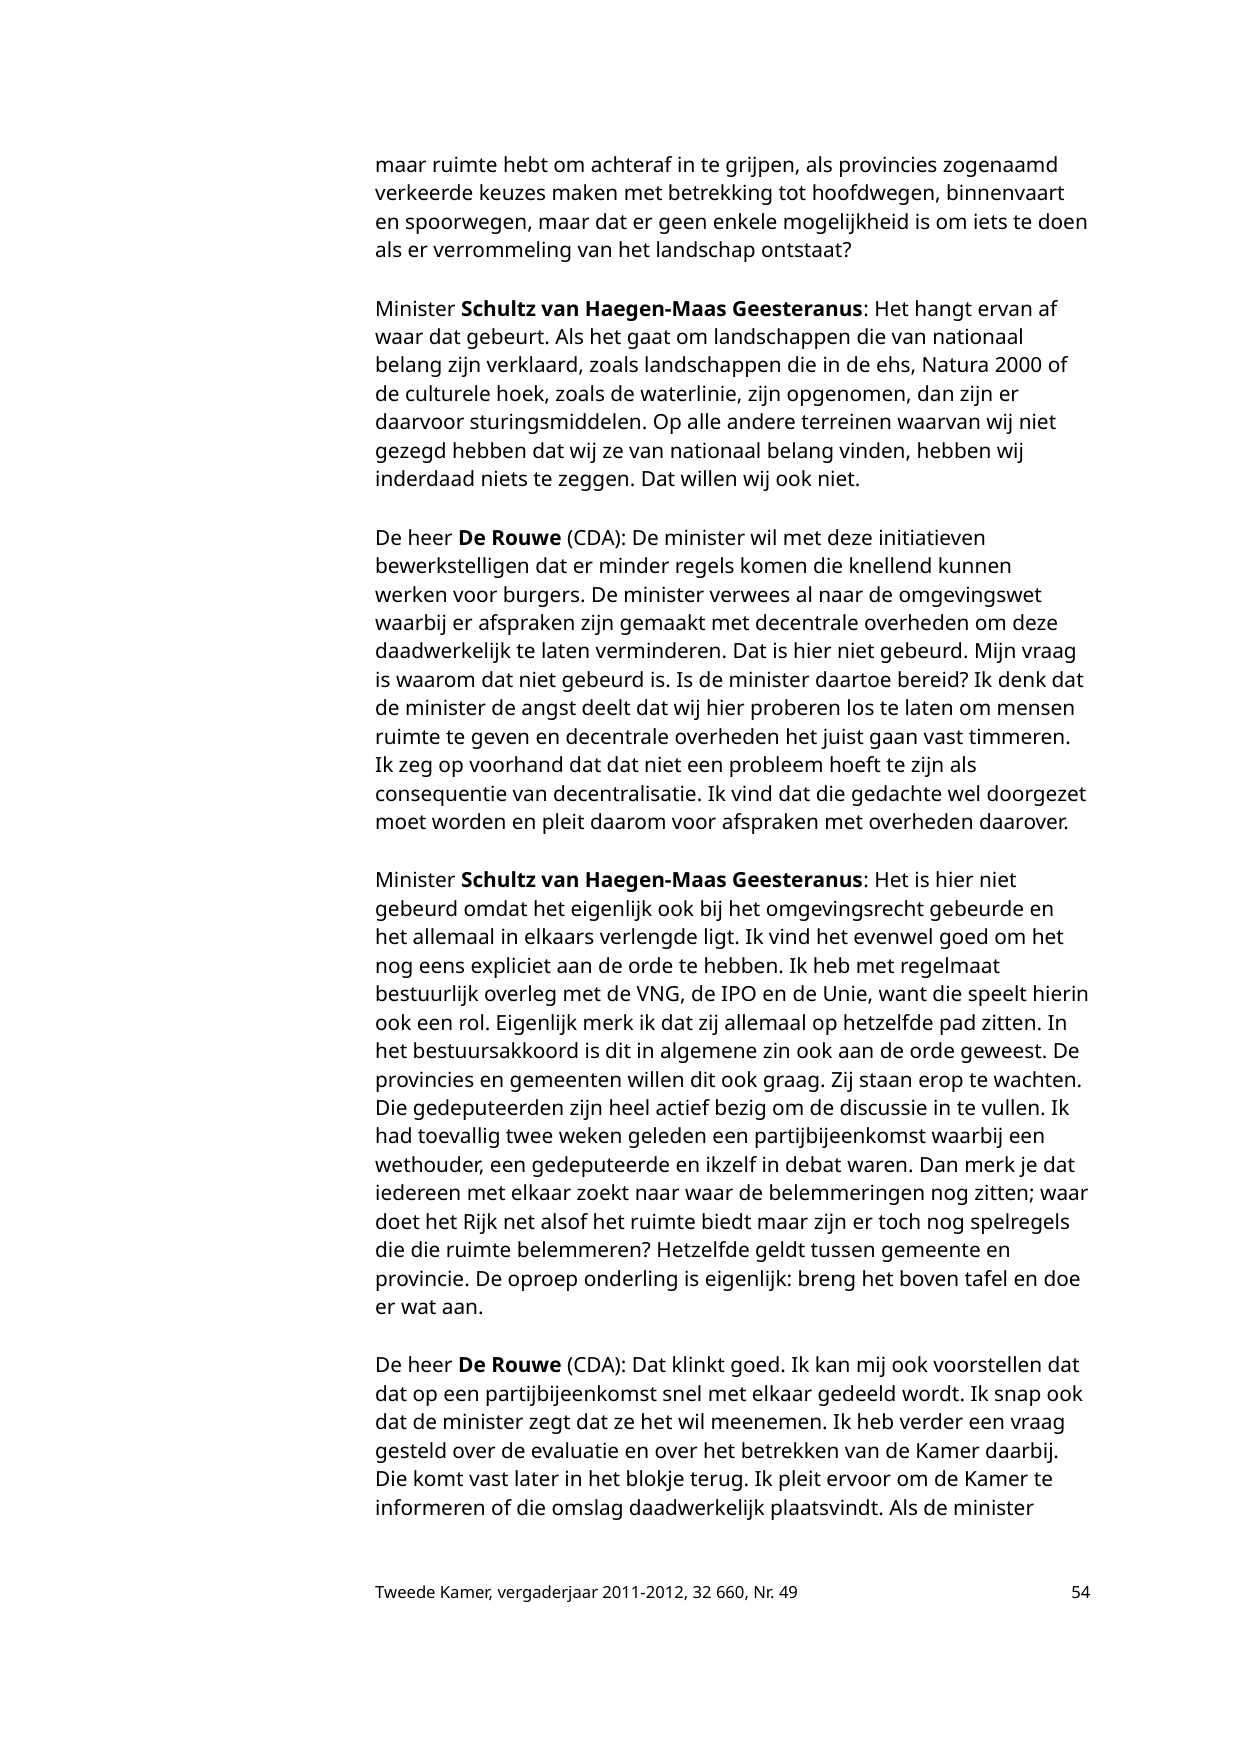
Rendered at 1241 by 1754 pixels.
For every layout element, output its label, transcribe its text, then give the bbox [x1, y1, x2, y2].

text De heer De Rouwe (CDA): Dat klinkt goed. Ik kan mij ook voorstellen dat dat op een partijbijeenkomst snel met elkaar gedeeld wordt. Ik snap ook dat de minister zegt dat ze het wil meenemen. Ik heb verder een vraag gesteld over de evaluatie en over het betrekken van de Kamer daarbij. Die komt vast later in het blokje terug. Ik pleit ervoor om de Kamer te informeren of die omslag daadwerkelijk plaatsvindt. Als de minister [375, 1351, 1090, 1521]
text maar ruimte hebt om achteraf in te grijpen, als provincies zogenaamd verkeerde keuzes maken met betrekking tot hoofdwegen, binnenvaart en spoorwegen, maar dat er geen enkele mogelijkheid is om iets te doen als er verrommeling van het landschap ontstaat? [375, 150, 1090, 264]
text Minister Schultz van Haegen-Maas Geesteranus: Het hangt ervan af waar dat gebeurt. Als het gaat om landschappen die van nationaal belang zijn verklaard, zoals landschappen die in de ehs, Natura 2000 of de culturele hoek, zoals de waterlinie, zijn opgenomen, dan zijn er daarvoor sturingsmiddelen. Op alle andere terreinen waarvan wij niet gezegd hebben dat wij ze van nationaal belang vinden, hebben wij inderdaad niets te zeggen. Dat willen wij ook niet. [375, 294, 1090, 493]
text Minister Schultz van Haegen-Maas Geesteranus: Het is hier niet gebeurd omdat het eigenlijk ook bij het omgevingsrecht gebeurde en het allemaal in elkaars verlengde ligt. Ik vind het evenwel goed om het nog eens expliciet aan de orde te hebben. Ik heb met regelmaat bestuurlijk overleg met de VNG, de IPO en de Unie, want die speelt hierin ook een rol. Eigenlijk merk ik dat zij allemaal op hetzelfde pad zitten. In het bestuursakkoord is dit in algemene zin ook aan de orde geweest. De provincies en gemeenten willen dit ook graag. Zij staan erop te wachten. Die gedeputeerden zijn heel actief bezig om de discussie in te vullen. Ik had toevallig twee weken geleden een partijbijeenkomst waarbij een wethouder, een gedeputeerde en ikzelf in debat waren. Dan merk je dat iedereen met elkaar zoekt naar waar de belemmeringen nog zitten; waar doet het Rijk net alsof het ruimte biedt maar zijn er toch nog spelregels die die ruimte belemmeren? Hetzelfde geldt tussen gemeente en provincie. De oproep onderling is eigenlijk: breng het boven tafel en doe er wat aan. [375, 866, 1090, 1321]
text De heer De Rouwe (CDA): De minister wil met deze initiatieven bewerkstelligen dat er minder regels komen die knellend kunnen werken voor burgers. De minister verwees al naar de omgevingswet waarbij er afspraken zijn gemaakt met decentrale overheden om deze daadwerkelijk te laten verminderen. Dat is hier niet gebeurd. Mijn vraag is waarom dat niet gebeurd is. Is de minister daartoe bereid? Ik denk dat de minister de angst deelt dat wij hier proberen los te laten om mensen ruimte te geven en decentrale overheden het juist gaan vast timmeren. Ik zeg op voorhand dat dat niet een probleem hoeft te zijn als consequentie van decentralisatie. Ik vind dat die gedachte wel doorgezet moet worden en pleit daarom voor afspraken met overheden daarover. [375, 523, 1090, 836]
